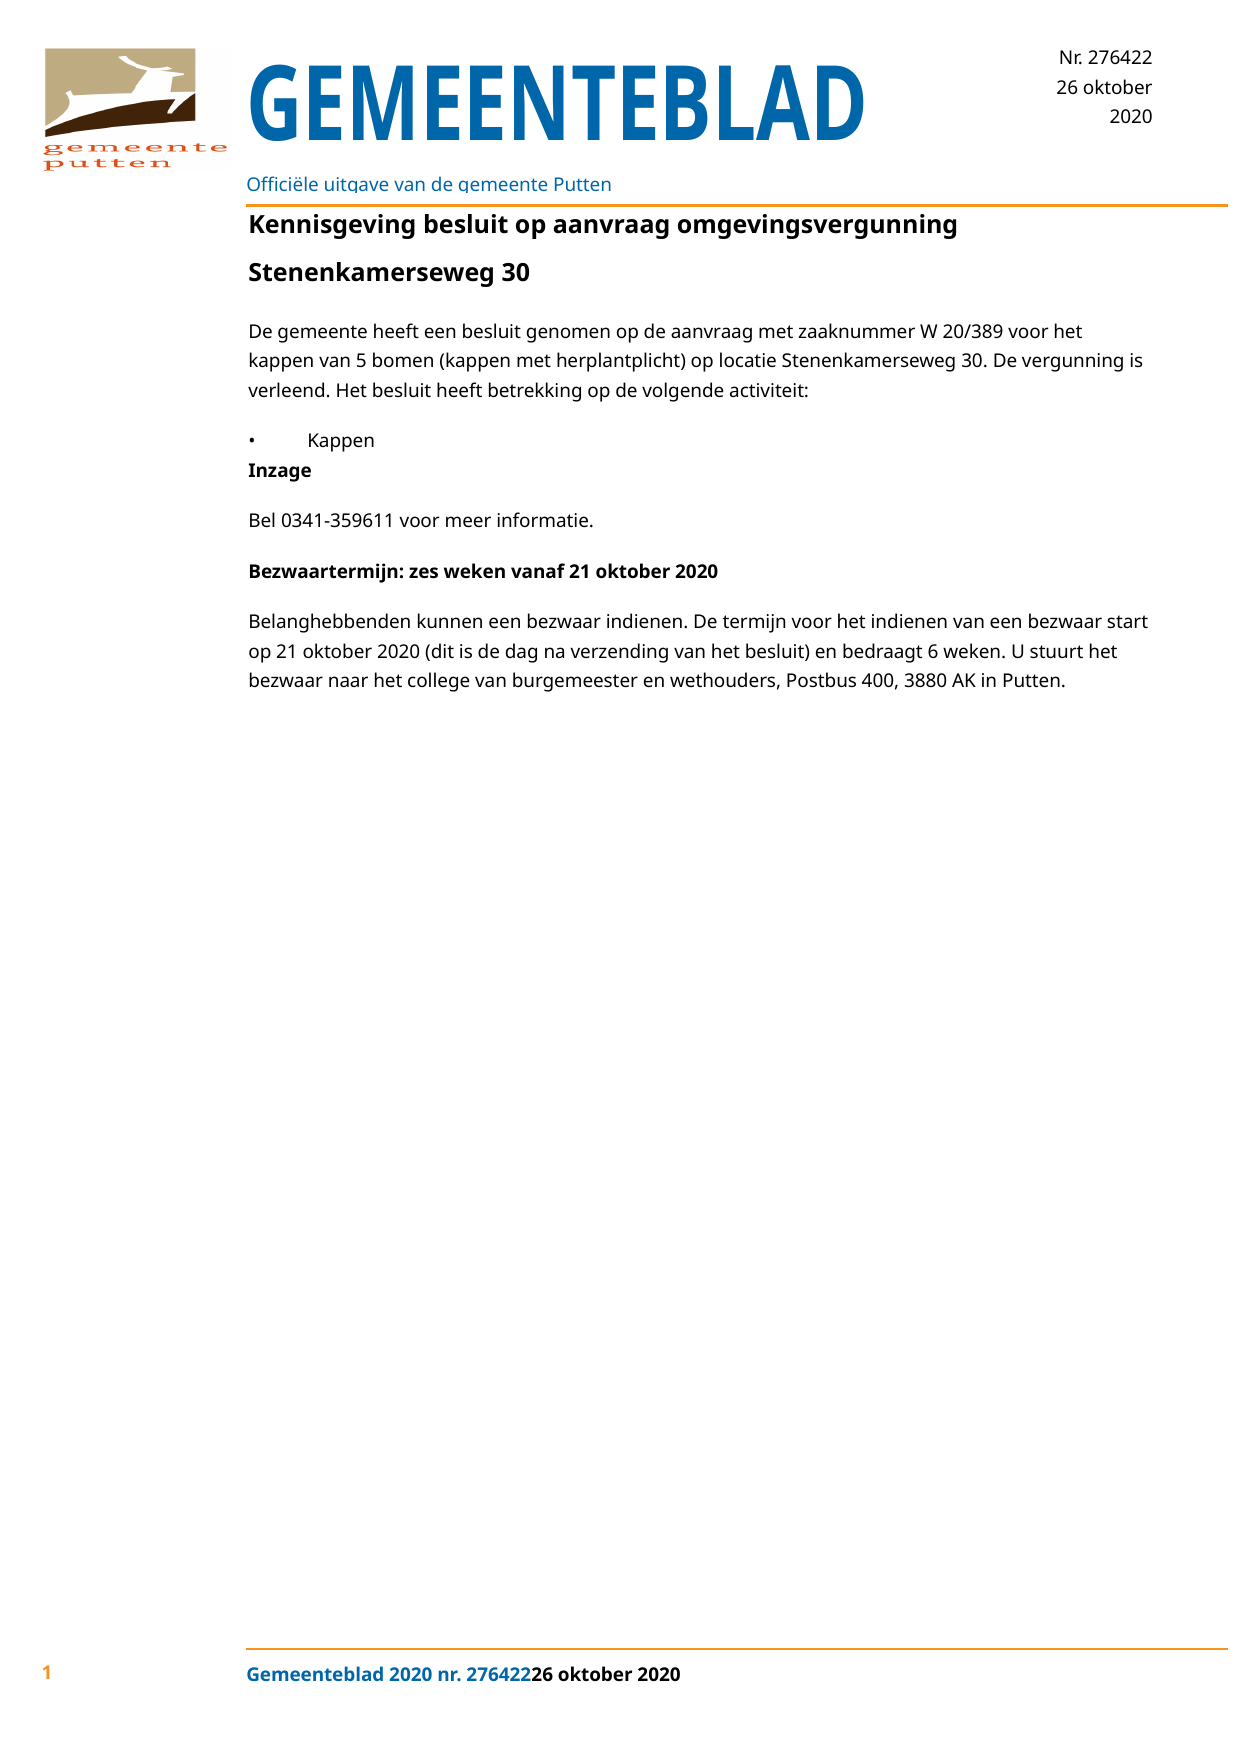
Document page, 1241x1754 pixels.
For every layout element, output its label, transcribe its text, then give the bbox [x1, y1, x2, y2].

picture [41, 47, 231, 172]
text Bezwaartermijn: zes weken vanaf 21 oktober 2020 [248, 558, 1152, 584]
text Inzage [248, 457, 1152, 483]
text De gemeente heeft een besluit genomen op de aanvraag met zaaknummer W 20/389 voor het kappen van 5 bomen (kappen met herplantplicht) op locatie Stenenkamerseweg 30. De vergunning is verleend. Het besluit heeft betrekking op de volgende activiteit: [248, 318, 1152, 403]
text Bel 0341-359611 voor meer informatie. [248, 507, 1152, 533]
list Kappen [248, 427, 1152, 453]
text Kennisgeving besluit op aanvraag omgevingsvergunning Stenenkamerseweg 30 [248, 207, 1152, 288]
text Belanghebbenden kunnen een bezwaar indienen. De termijn voor het indienen van een bezwaar start op 21 oktober 2020 (dit is de dag na verzending van het besluit) en bedraagt 6 weken. U stuurt het bezwaar naar het college van burgemeester en wethouders, Postbus 400, 3880 AK in Putten. [248, 608, 1152, 693]
